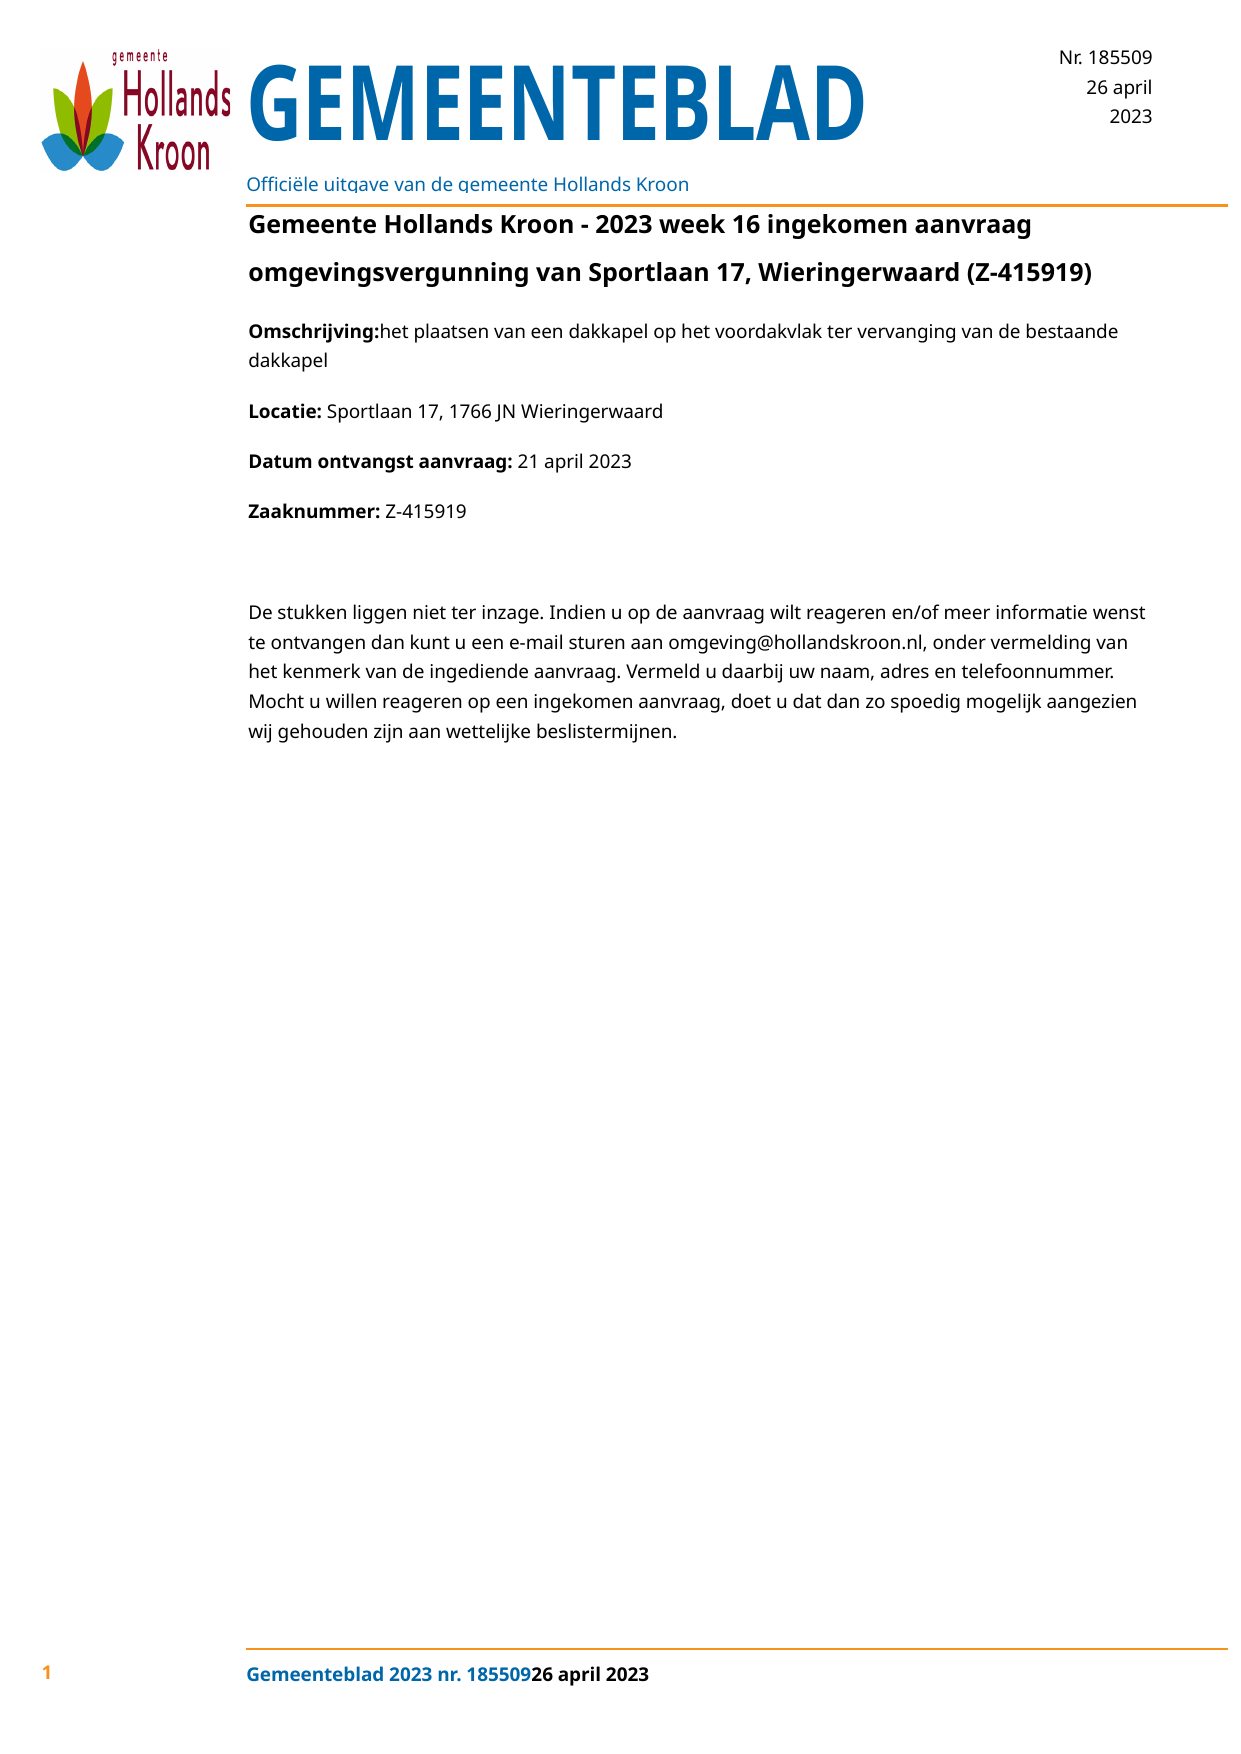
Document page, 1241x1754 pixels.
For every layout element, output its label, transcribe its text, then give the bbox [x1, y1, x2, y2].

text Zaaknummer: Z-415919 [248, 499, 1152, 524]
text Gemeente Hollands Kroon - 2023 week 16 ingekomen aanvraag omgevingsvergunning van Sportlaan 17, Wieringerwaard (Z-415919) [248, 207, 1152, 288]
text Omschrijving:het plaatsen van een dakkapel op het voordakvlak ter vervanging van de bestaande dakkapel [248, 318, 1152, 373]
text Datum ontvangst aanvraag: 21 april 2023 [248, 448, 1152, 474]
text Locatie: Sportlaan 17, 1766 JN Wieringerwaard [248, 398, 1152, 424]
text De stukken liggen niet ter inzage. Indien u op de aanvraag wilt reageren en/of meer informatie wenst te ontvangen dan kunt u een e-mail sturen aan omgeving@hollandskroon.nl, onder vermelding van het kenmerk van de ingediende aanvraag. Vermeld u daarbij uw naam, adres en telefoonnummer. Mocht u willen reageren op een ingekomen aanvraag, doet u dat dan zo spoedig mogelijk aangezien wij gehouden zijn aan wettelijke beslistermijnen. [248, 599, 1152, 744]
picture [41, 47, 231, 172]
